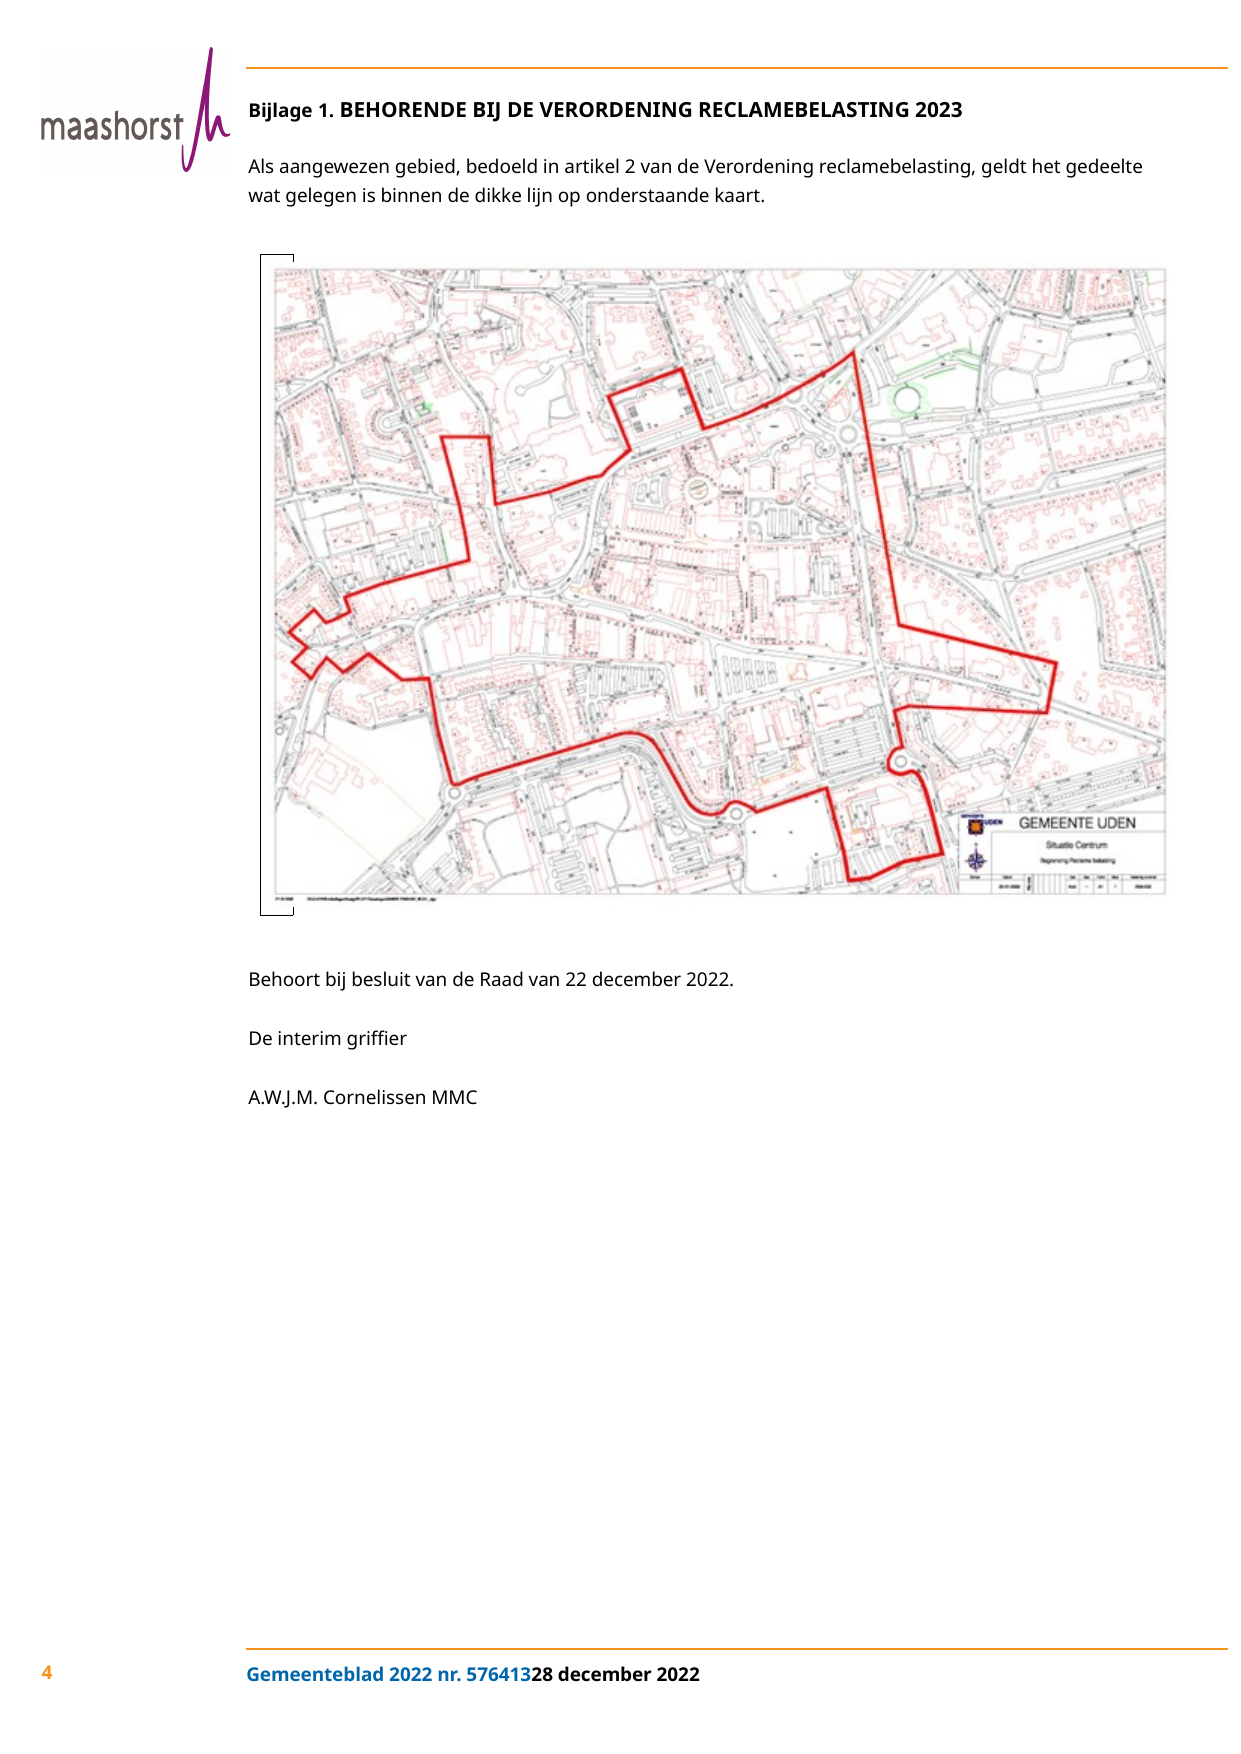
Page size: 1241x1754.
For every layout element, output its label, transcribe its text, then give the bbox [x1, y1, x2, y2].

text A.W.J.M. Cornelissen MMC [248, 1084, 1152, 1110]
text De interim griffier [248, 1025, 1152, 1051]
text Bijlage 1. BEHORENDE BIJ DE VERORDENING RECLAMEBELASTING 2023 [248, 95, 1152, 123]
picture [268, 262, 1173, 907]
text Behoort bij besluit van de Raad van 22 december 2022. [248, 966, 1152, 992]
text Als aangewezen gebied, bedoeld in artikel 2 van de Verordening reclamebelasting, geldt het gedeelte wat gelegen is binnen de dikke lijn op onderstaande kaart. [248, 153, 1152, 208]
picture [41, 47, 231, 172]
